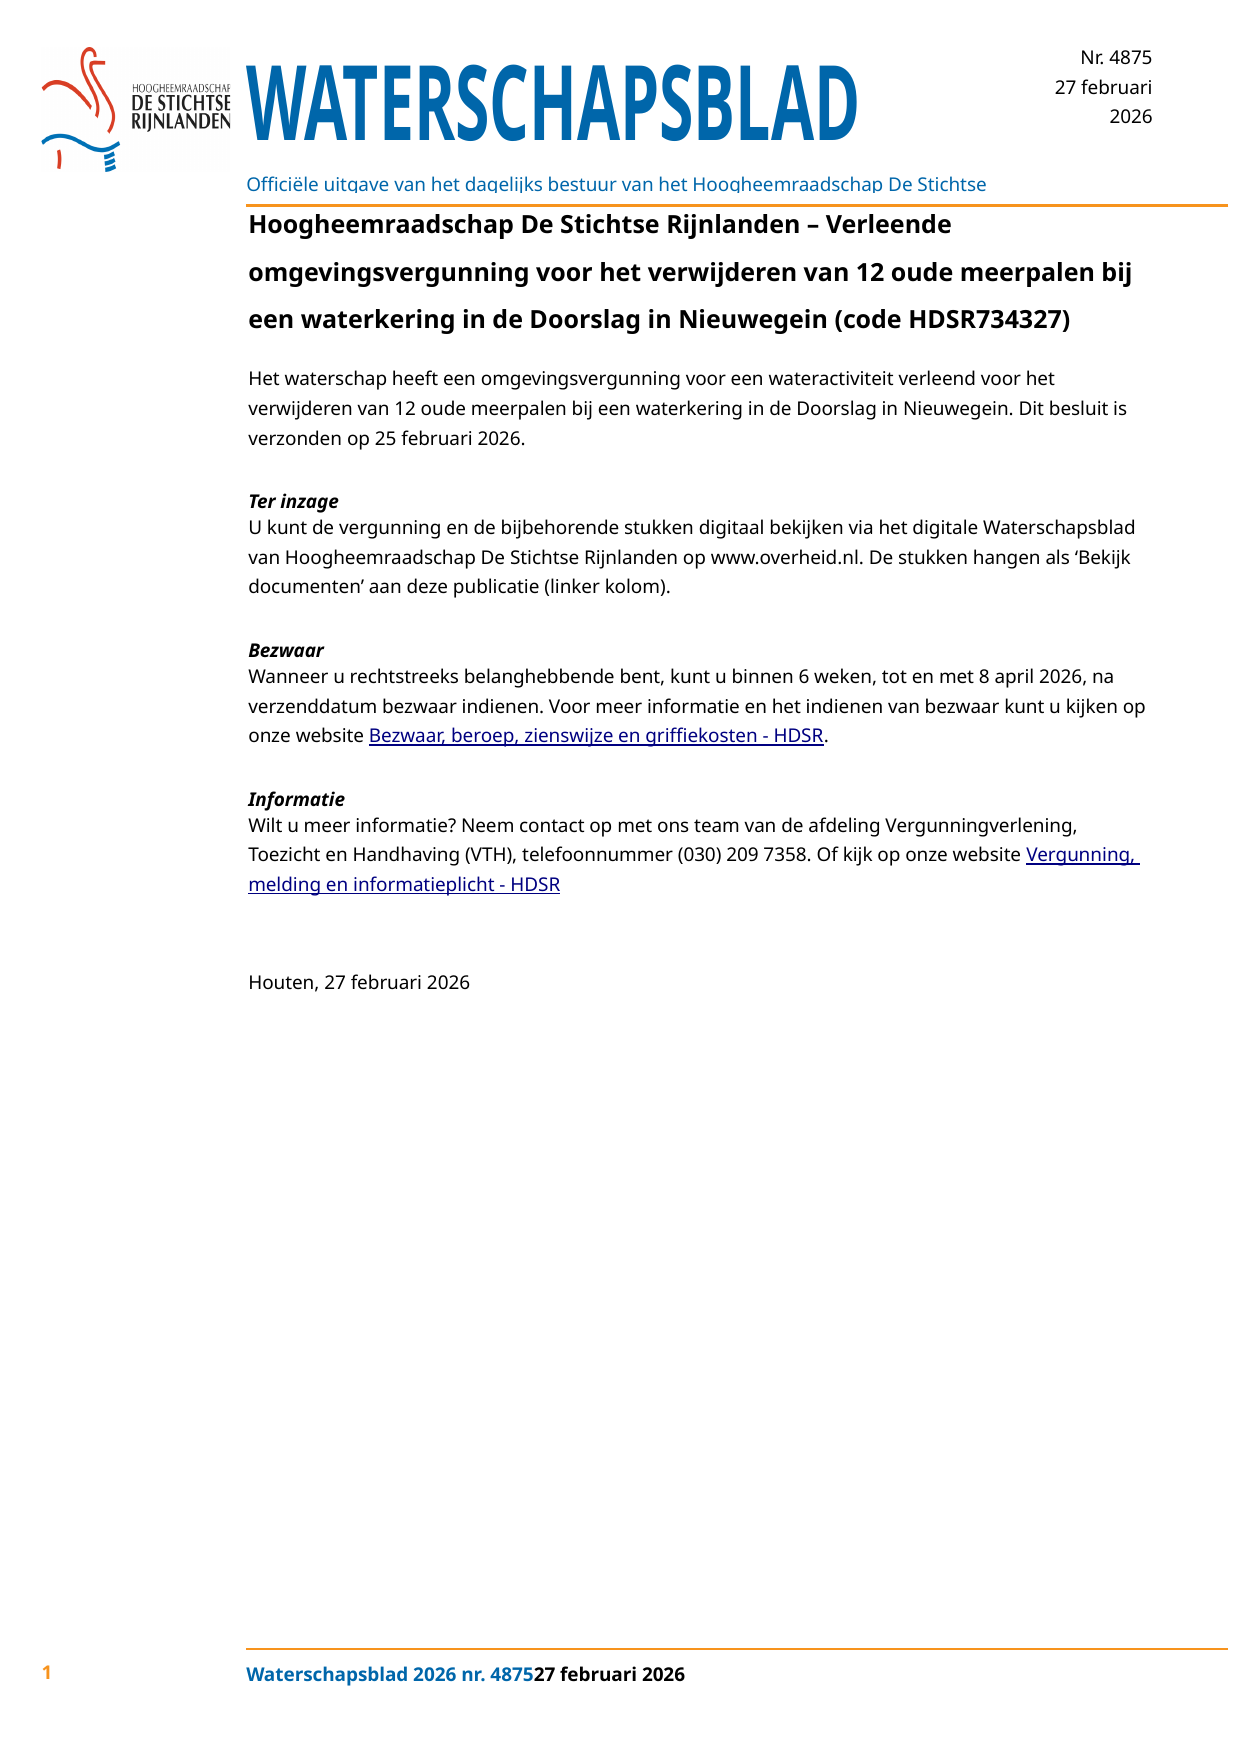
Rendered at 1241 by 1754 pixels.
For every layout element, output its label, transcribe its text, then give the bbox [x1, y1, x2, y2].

text Wanneer u rechtstreeks belanghebbende bent, kunt u binnen 6 weken, tot en met 8 april 2026, na verzenddatum bezwaar indienen. Voor meer informatie en het indienen van bezwaar kunt u kijken op onze website Bezwaar, beroep, zienswijze en griffiekosten - HDSR. [248, 663, 1152, 748]
picture [41, 47, 231, 172]
text Hoogheemraadschap De Stichtse Rijnlanden – Verleende omgevingsvergunning voor het verwijderen van 12 oude meerpalen bij een waterkering in de Doorslag in Nieuwegein (code HDSR734327) [248, 207, 1152, 336]
text Houten, 27 februari 2026 [248, 969, 1152, 995]
text U kunt de vergunning en de bijbehorende stukken digitaal bekijken via het digitale Waterschapsblad van Hoogheemraadschap De Stichtse Rijnlanden op www.overheid.nl. De stukken hangen als ‘Bekijk documenten’ aan deze publicatie (linker kolom). [248, 514, 1152, 599]
text Ter inzage [248, 489, 1152, 514]
text Het waterschap heeft een omgevingsvergunning voor een wateractiviteit verleend voor het verwijderen van 12 oude meerpalen bij een waterkering in de Doorslag in Nieuwegein. Dit besluit is verzonden op 25 februari 2026. [248, 366, 1152, 450]
text Bezwaar [248, 637, 1152, 663]
text Wilt u meer informatie? Neem contact op met ons team van de afdeling Vergunningverlening, Toezicht en Handhaving (VTH), telefoonnummer (030) 209 7358. Of kijk op onze website Vergunning, melding en informatieplicht - HDSR [248, 812, 1152, 897]
text Informatie [248, 786, 1152, 812]
